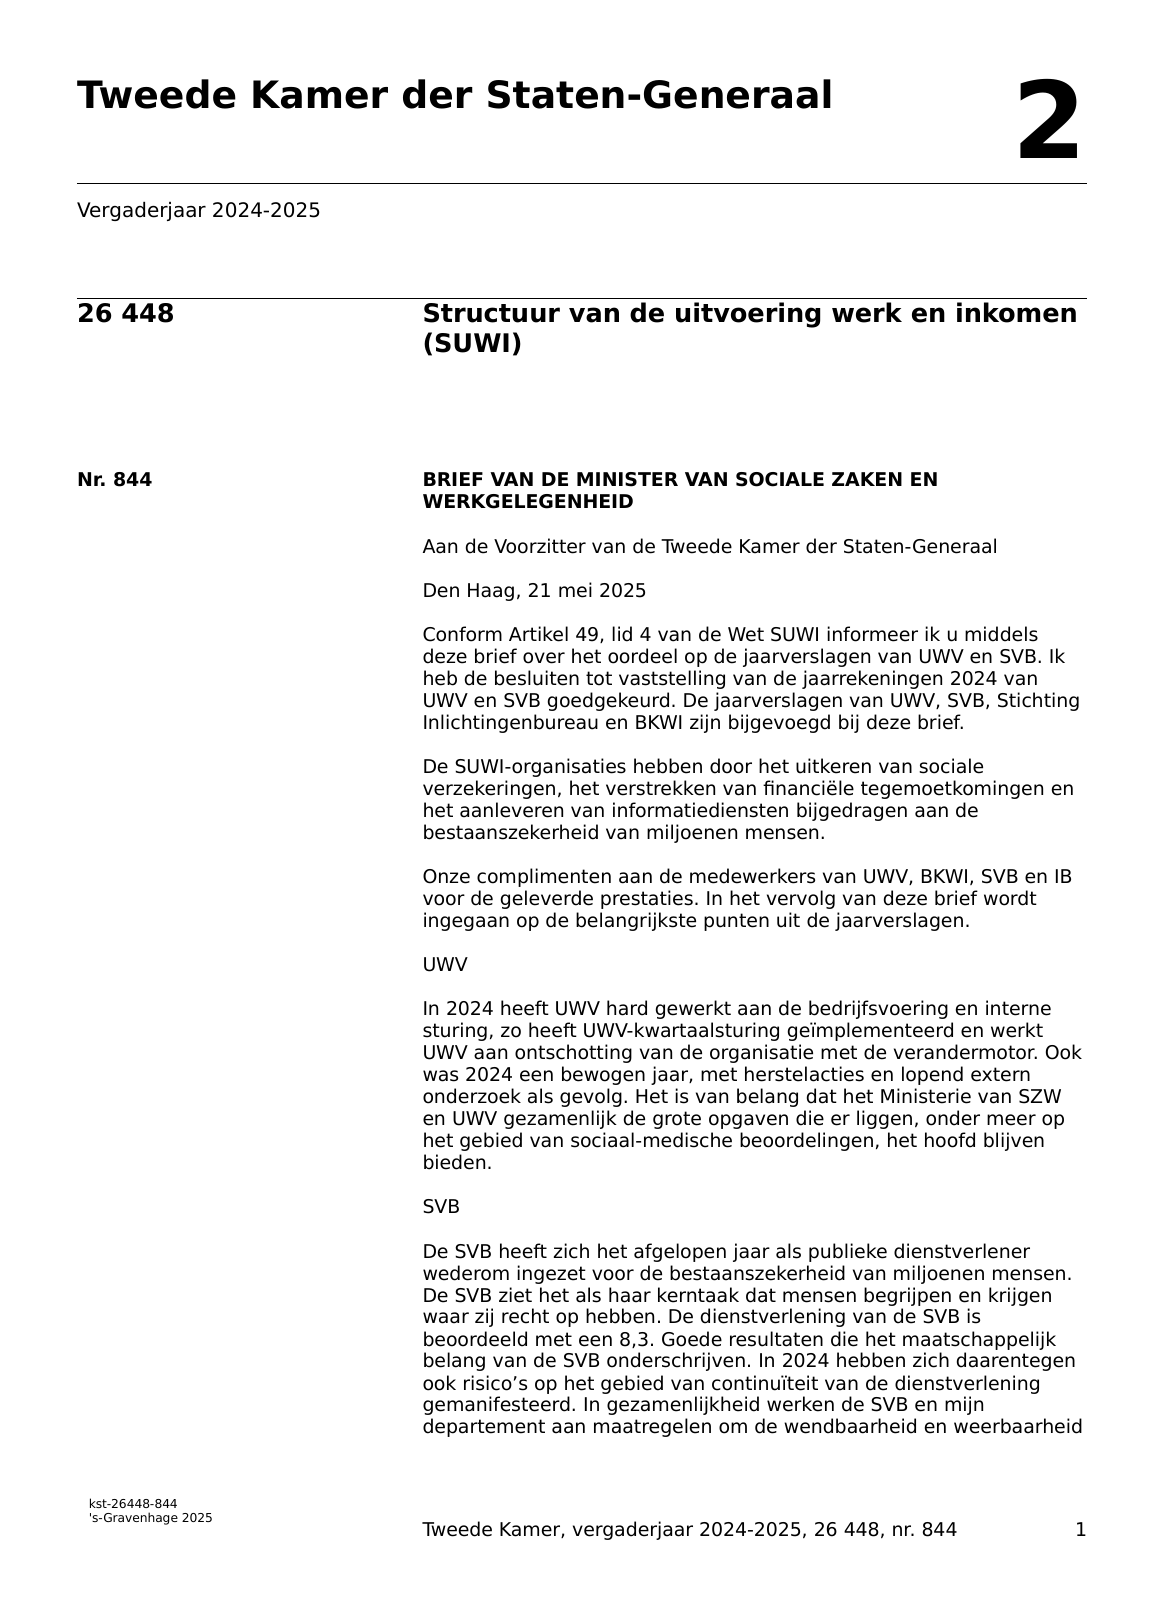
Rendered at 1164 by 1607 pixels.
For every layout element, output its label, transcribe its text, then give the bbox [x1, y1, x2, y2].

text Den Haag, 21 mei 2025 [422, 580, 1087, 602]
text Onze complimenten aan de medewerkers van UWV, BKWI, SVB en IB voor de geleverde prestaties. In het vervolg van deze brief wordt ingegaan op de belangrijkste punten uit de jaarverslagen. [422, 866, 1087, 932]
text De SUWI-organisaties hebben door het uitkeren van sociale verzekeringen, het verstrekken van financiële tegemoetkomingen en het aanleveren van informatiediensten bijgedragen aan de bestaanszekerheid van miljoenen mensen. [422, 756, 1087, 844]
text Aan de Voorzitter van de Tweede Kamer der Staten-Generaal [422, 536, 1087, 557]
table_header 2 [886, 59, 1087, 183]
text kst-26448-844 [88, 1497, 323, 1511]
subtitle Nr. 844 BRIEF VAN DE MINISTER VAN SOCIALE ZAKEN EN WERKGELEGENHEID [77, 469, 1087, 513]
table_cell Vergaderjaar 2024-2025 [77, 184, 1087, 298]
subtitle UWV [422, 954, 1087, 976]
subtitle 26 448 Structuur van de uitvoering werk en inkomen (SUWI) [77, 299, 1087, 358]
table_header Tweede Kamer der Staten-Generaal [77, 59, 886, 183]
text In 2024 heeft UWV hard gewerkt aan de bedrijfsvoering en interne sturing, zo heeft UWV-kwartaalsturing geïmplementeerd en werkt UWV aan ontschotting van de organisatie met de verandermotor. Ook was 2024 een bewogen jaar, met herstelacties en lopend extern onderzoek als gevolg. Het is van belang dat het Ministerie van SZW en UWV gezamenlijk de grote opgaven die er liggen, onder meer op het gebied van sociaal-medische beoordelingen, het hoofd blijven bieden. [422, 998, 1087, 1174]
text Conform Artikel 49, lid 4 van de Wet SUWI informeer ik u middels deze brief over het oordeel op de jaarverslagen van UWV en SVB. Ik heb de besluiten tot vaststelling van de jaarrekeningen 2024 van UWV en SVB goedgekeurd. De jaarverslagen van UWV, SVB, Stichting Inlichtingenbureau en BKWI zijn bijgevoegd bij deze brief. [422, 624, 1087, 734]
text 's-Gravenhage 2025 [88, 1511, 323, 1525]
subtitle SVB [422, 1196, 1087, 1218]
text De SVB heeft zich het afgelopen jaar als publieke dienstverlener wederom ingezet voor de bestaanszekerheid van miljoenen mensen. De SVB ziet het als haar kerntaak dat mensen begrijpen en krijgen waar zij recht op hebben. De dienstverlening van de SVB is beoordeeld met een 8,3. Goede resultaten die het maatschappelijk belang van de SVB onderschrijven. In 2024 hebben zich daarentegen ook risico’s op het gebied van continuïteit van de dienstverlening gemanifesteerd. In gezamenlijkheid werken de SVB en mijn departement aan maatregelen om de wendbaarheid en weerbaarheid [422, 1241, 1087, 1438]
